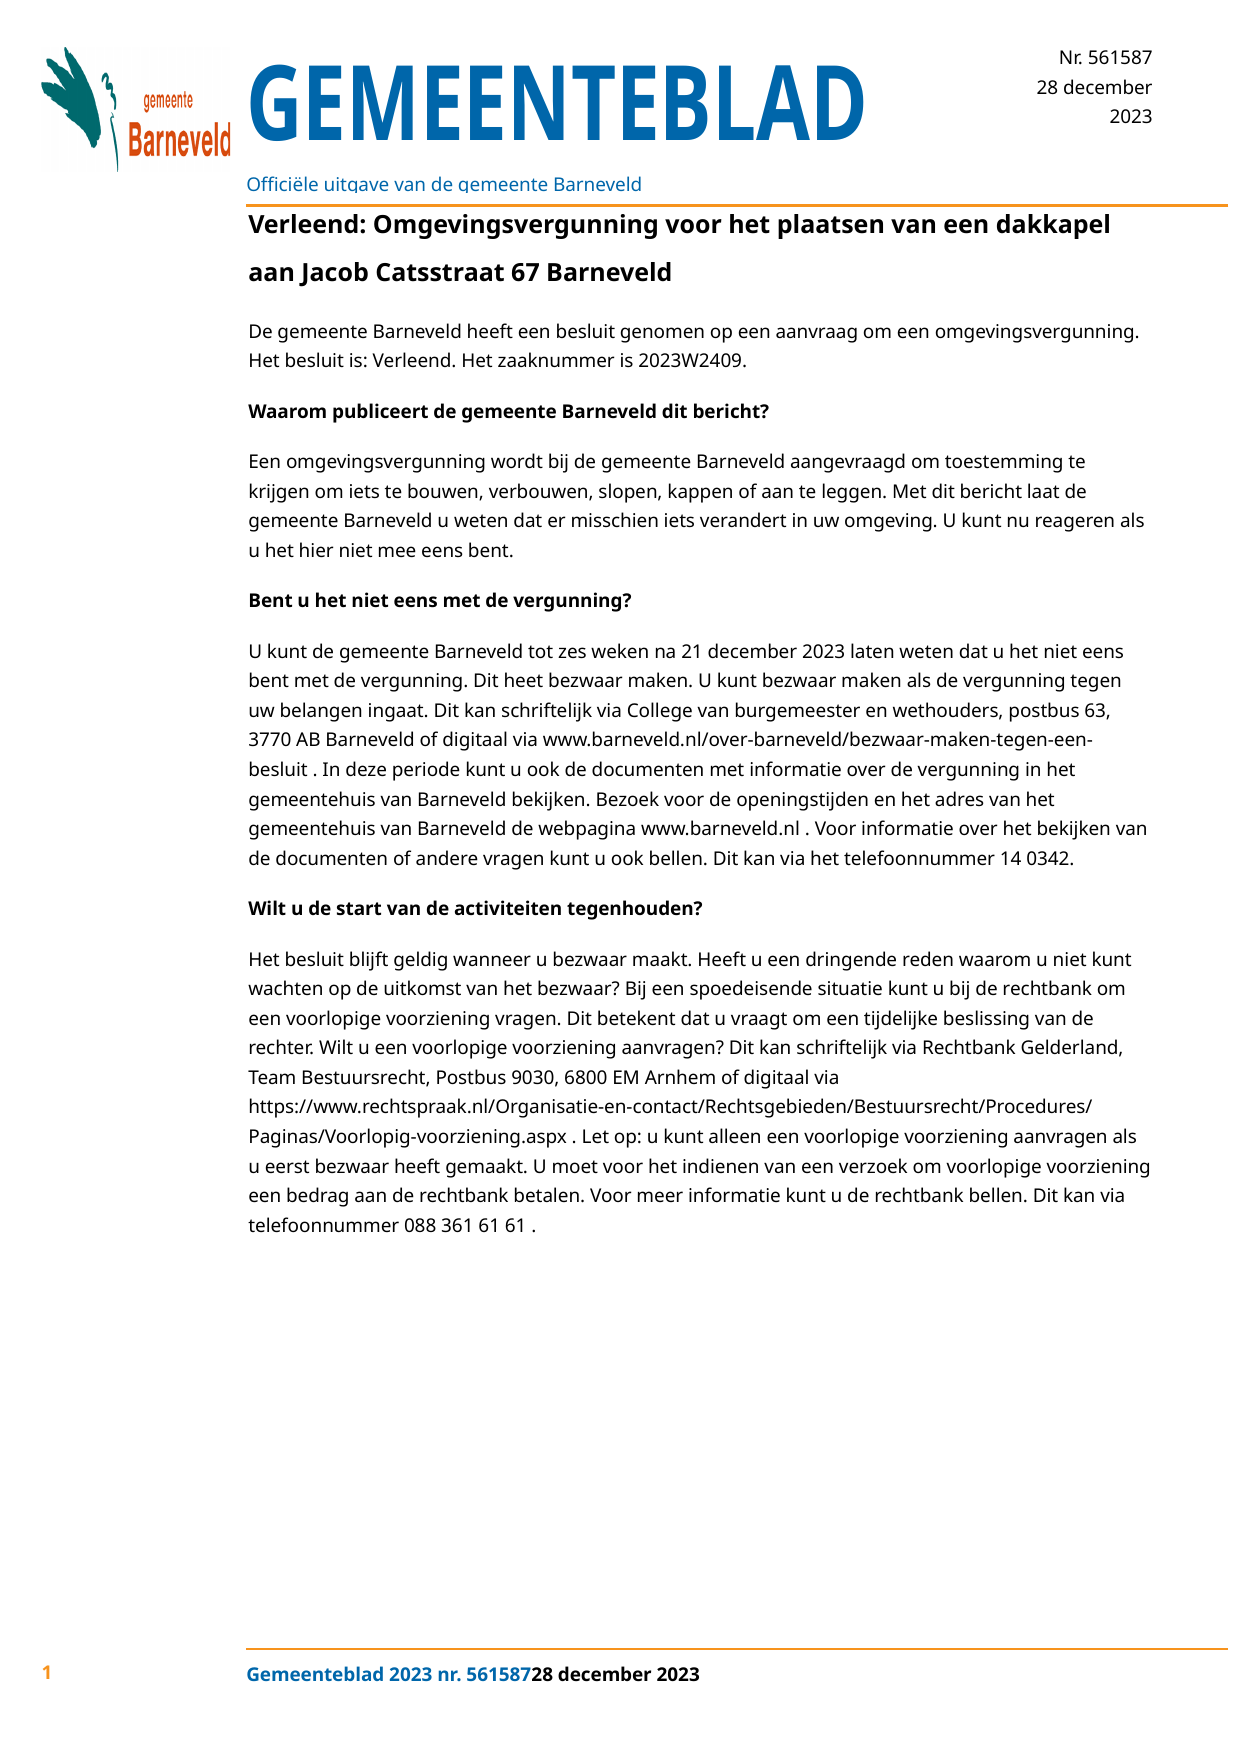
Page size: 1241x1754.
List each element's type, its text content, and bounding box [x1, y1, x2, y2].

text Verleend: Omgevingsvergunning voor het plaatsen van een dakkapel aan Jacob Catsstraat 67 Barneveld [248, 207, 1152, 288]
picture [41, 47, 231, 172]
text U kunt de gemeente Barneveld tot zes weken na 21 december 2023 laten weten dat u het niet eens bent met de vergunning. Dit heet bezwaar maken. U kunt bezwaar maken als de vergunning tegen uw belangen ingaat. Dit kan schriftelijk via College van burgemeester en wethouders, postbus 63, 3770 AB Barneveld of digitaal via www.barneveld.nl/over-barneveld/bezwaar-maken-tegen-een-besluit . In deze periode kunt u ook de documenten met informatie over de vergunning in het gemeentehuis van Barneveld bekijken. Bezoek voor de openingstijden en het adres van het gemeentehuis van Barneveld de webpagina www.barneveld.nl . Voor informatie over het bekijken van de documenten of andere vragen kunt u ook bellen. Dit kan via het telefoonnummer 14 0342. [248, 638, 1152, 871]
text Een omgevingsvergunning wordt bij de gemeente Barneveld aangevraagd om toestemming te krijgen om iets te bouwen, verbouwen, slopen, kappen of aan te leggen. Met dit bericht laat de gemeente Barneveld u weten dat er misschien iets verandert in uw omgeving. U kunt nu reageren als u het hier niet mee eens bent. [248, 448, 1152, 563]
text Het besluit blijft geldig wanneer u bezwaar maakt. Heeft u een dringende reden waarom u niet kunt wachten op de uitkomst van het bezwaar? Bij een spoedeisende situatie kunt u bij de rechtbank om een voorlopige voorziening vragen. Dit betekent dat u vraagt om een tijdelijke beslissing van de rechter. Wilt u een voorlopige voorziening aanvragen? Dit kan schriftelijk via Rechtbank Gelderland, Team Bestuursrecht, Postbus 9030, 6800 EM Arnhem of digitaal via https://www.rechtspraak.nl/Organisatie-en-contact/Rechtsgebieden/Bestuursrecht/Procedures/Paginas/Voorlopig-voorziening.aspx . Let op: u kunt alleen een voorlopige voorziening aanvragen als u eerst bezwaar heeft gemaakt. U moet voor het indienen van een verzoek om voorlopige voorziening een bedrag aan de rechtbank betalen. Voor meer informatie kunt u de rechtbank bellen. Dit kan via telefoonnummer 088 361 61 61 . [248, 946, 1152, 1238]
text De gemeente Barneveld heeft een besluit genomen op een aanvraag om een omgevingsvergunning. Het besluit is: Verleend. Het zaaknummer is 2023W2409. [248, 318, 1152, 373]
text Bent u het niet eens met de vergunning? [248, 587, 1152, 613]
text Wilt u de start van de activiteiten tegenhouden? [248, 895, 1152, 921]
text Waarom publiceert de gemeente Barneveld dit bericht? [248, 398, 1152, 424]
